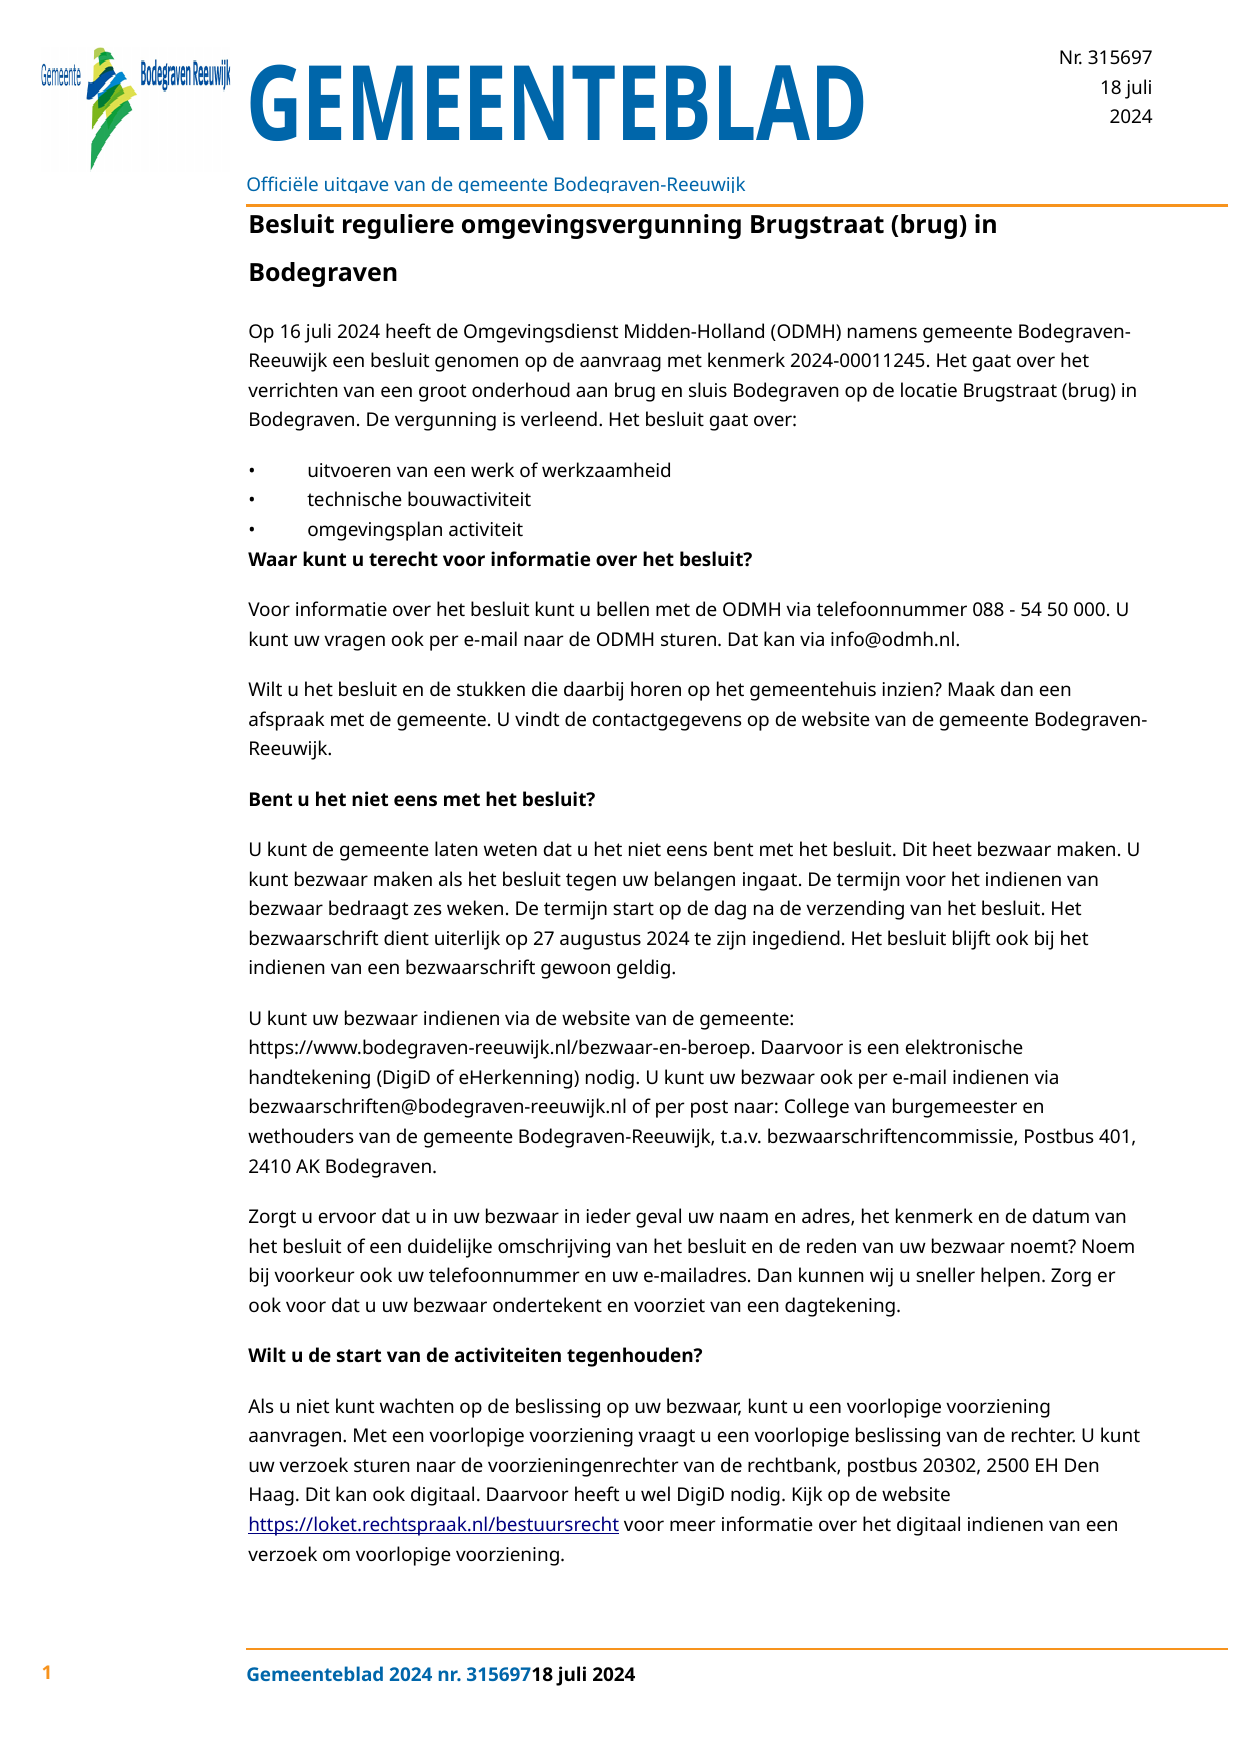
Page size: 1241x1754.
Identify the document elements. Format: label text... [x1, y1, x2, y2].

text Voor informatie over het besluit kunt u bellen met de ODMH via telefoonnummer 088 - 54 50 000. U kunt uw vragen ook per e-mail naar de ODMH sturen. Dat kan via info@odmh.nl. [248, 596, 1152, 652]
text Wilt u het besluit en de stukken die daarbij horen op het gemeentehuis inzien? Maak dan een afspraak met de gemeente. U vindt de contactgegevens op de website van de gemeente Bodegraven-Reeuwijk. [248, 676, 1152, 761]
text Wilt u de start van de activiteiten tegenhouden? [248, 1342, 1152, 1368]
text Op 16 juli 2024 heeft de Omgevingsdienst Midden-Holland (ODMH) namens gemeente Bodegraven-Reeuwijk een besluit genomen op de aanvraag met kenmerk 2024-00011245. Het gaat over het verrichten van een groot onderhoud aan brug en sluis Bodegraven op de locatie Brugstraat (brug) in Bodegraven. De vergunning is verleend. Het besluit gaat over: [248, 318, 1152, 432]
list technische bouwactiviteit [248, 487, 1152, 512]
text Besluit reguliere omgevingsvergunning Brugstraat (brug) in Bodegraven [248, 207, 1152, 288]
text Bent u het niet eens met het besluit? [248, 786, 1152, 812]
picture [41, 47, 231, 172]
list uitvoeren van een werk of werkzaamheid [248, 457, 1152, 483]
list omgevingsplan activiteit [248, 516, 1152, 542]
text Als u niet kunt wachten op de beslissing op uw bezwaar, kunt u een voorlopige voorziening aanvragen. Met een voorlopige voorziening vraagt u een voorlopige beslissing van de rechter. U kunt uw verzoek sturen naar de voorzieningenrechter van de rechtbank, postbus 20302, 2500 EH Den Haag. Dit kan ook digitaal. Daarvoor heeft u wel DigiD nodig. Kijk op de website https://loket.rechtspraak.nl/bestuursrecht voor meer informatie over het digitaal indienen van een verzoek om voorlopige voorziening. [248, 1393, 1152, 1567]
text Zorgt u ervoor dat u in uw bezwaar in ieder geval uw naam en adres, het kenmerk en de datum van het besluit of een duidelijke omschrijving van het besluit en de reden van uw bezwaar noemt? Noem bij voorkeur ook uw telefoonnummer en uw e-mailadres. Dan kunnen wij u sneller helpen. Zorg er ook voor dat u uw bezwaar ondertekent en voorziet van een dagtekening. [248, 1203, 1152, 1318]
text Waar kunt u terecht voor informatie over het besluit? [248, 546, 1152, 572]
text U kunt uw bezwaar indienen via de website van de gemeente: https://www.bodegraven-reeuwijk.nl/bezwaar-en-beroep. Daarvoor is een elektronische handtekening (DigiD of eHerkenning) nodig. U kunt uw bezwaar ook per e-mail indienen via bezwaarschriften@bodegraven-reeuwijk.nl of per post naar: College van burgemeester en wethouders van de gemeente Bodegraven-Reeuwijk, t.a.v. bezwaarschriftencommissie, Postbus 401, 2410 AK Bodegraven. [248, 1005, 1152, 1179]
text U kunt de gemeente laten weten dat u het niet eens bent met het besluit. Dit heet bezwaar maken. U kunt bezwaar maken als het besluit tegen uw belangen ingaat. De termijn voor het indienen van bezwaar bedraagt zes weken. De termijn start op de dag na de verzending van het besluit. Het bezwaarschrift dient uiterlijk op 27 augustus 2024 te zijn ingediend. Het besluit blijft ook bij het indienen van een bezwaarschrift gewoon geldig. [248, 836, 1152, 980]
